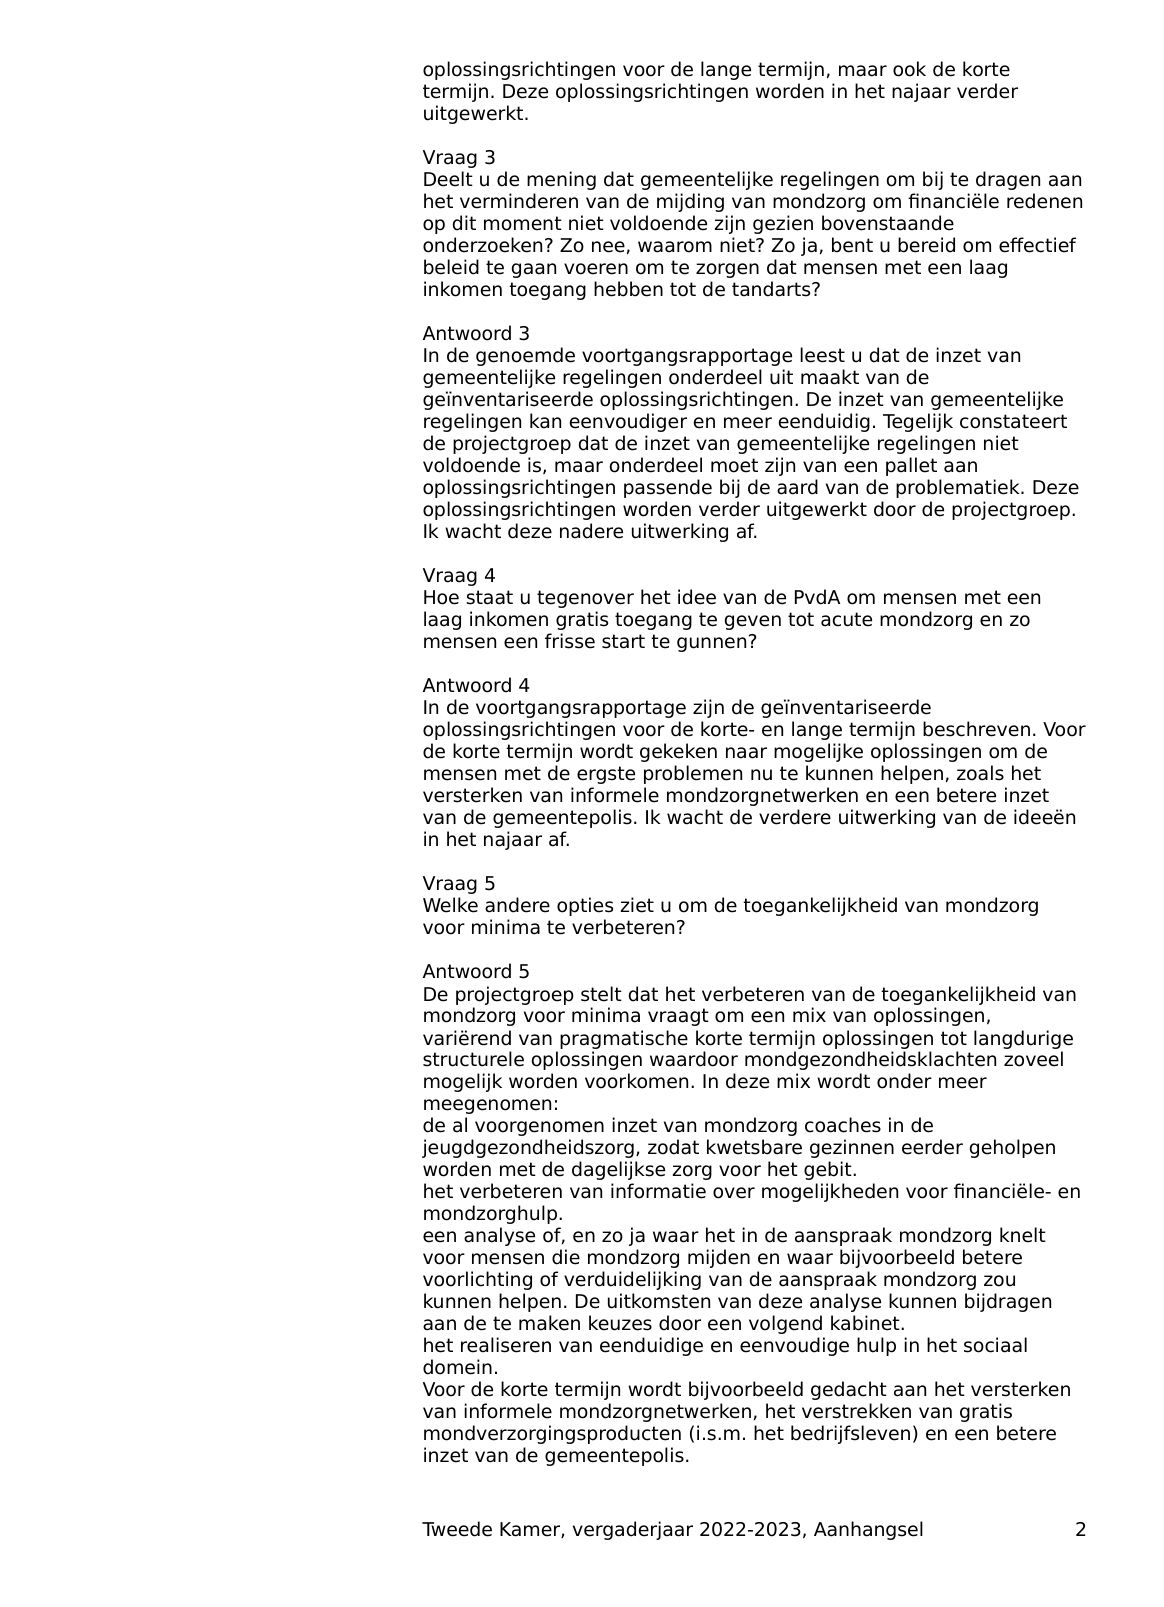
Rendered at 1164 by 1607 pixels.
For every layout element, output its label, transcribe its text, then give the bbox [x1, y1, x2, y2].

text oplossingsrichtingen voor de lange termijn, maar ook de korte termijn. Deze oplossingsrichtingen worden in het najaar verder uitgewerkt. [422, 59, 1087, 125]
text Vraag 5 [422, 873, 1087, 895]
text Antwoord 4 [422, 675, 1087, 697]
text Vraag 3 [422, 147, 1087, 169]
text In de genoemde voortgangsrapportage leest u dat de inzet van gemeentelijke regelingen onderdeel uit maakt van de geïnventariseerde oplossingsrichtingen. De inzet van gemeentelijke regelingen kan eenvoudiger en meer eenduidig. Tegelijk constateert de projectgroep dat de inzet van gemeentelijke regelingen niet voldoende is, maar onderdeel moet zijn van een pallet aan oplossingsrichtingen passende bij de aard van de problematiek. Deze oplossingsrichtingen worden verder uitgewerkt door de projectgroep. Ik wacht deze nadere uitwerking af. [422, 345, 1087, 543]
text de al voorgenomen inzet van mondzorg coaches in de jeugdgezondheidszorg, zodat kwetsbare gezinnen eerder geholpen worden met de dagelijkse zorg voor het gebit. [422, 1115, 1087, 1181]
text Welke andere opties ziet u om de toegankelijkheid van mondzorg voor minima te verbeteren? [422, 895, 1087, 939]
text In de voortgangsrapportage zijn de geïnventariseerde oplossingsrichtingen voor de korte- en lange termijn beschreven. Voor de korte termijn wordt gekeken naar mogelijke oplossingen om de mensen met de ergste problemen nu te kunnen helpen, zoals het versterken van informele mondzorgnetwerken en een betere inzet van de gemeentepolis. Ik wacht de verdere uitwerking van de ideeën in het najaar af. [422, 697, 1087, 851]
text het realiseren van eenduidige en eenvoudige hulp in het sociaal domein. [422, 1335, 1087, 1379]
text Vraag 4 [422, 565, 1087, 587]
text Antwoord 5 [422, 961, 1087, 983]
text Antwoord 3 [422, 323, 1087, 345]
text Hoe staat u tegenover het idee van de PvdA om mensen met een laag inkomen gratis toegang te geven tot acute mondzorg en zo mensen een frisse start te gunnen? [422, 587, 1087, 653]
text een analyse of, en zo ja waar het in de aanspraak mondzorg knelt voor mensen die mondzorg mijden en waar bijvoorbeeld betere voorlichting of verduidelijking van de aanspraak mondzorg zou kunnen helpen. De uitkomsten van deze analyse kunnen bijdragen aan de te maken keuzes door een volgend kabinet. [422, 1225, 1087, 1335]
text het verbeteren van informatie over mogelijkheden voor financiële- en mondzorghulp. [422, 1181, 1087, 1225]
text De projectgroep stelt dat het verbeteren van de toegankelijkheid van mondzorg voor minima vraagt om een mix van oplossingen, variërend van pragmatische korte termijn oplossingen tot langdurige structurele oplossingen waardoor mondgezondheidsklachten zoveel mogelijk worden voorkomen. In deze mix wordt onder meer meegenomen: [422, 983, 1087, 1115]
text Voor de korte termijn wordt bijvoorbeeld gedacht aan het versterken van informele mondzorgnetwerken, het verstrekken van gratis mondverzorgingsproducten (i.s.m. het bedrijfsleven) en een betere inzet van de gemeentepolis. [422, 1379, 1087, 1467]
text Deelt u de mening dat gemeentelijke regelingen om bij te dragen aan het verminderen van de mijding van mondzorg om financiële redenen op dit moment niet voldoende zijn gezien bovenstaande onderzoeken? Zo nee, waarom niet? Zo ja, bent u bereid om effectief beleid te gaan voeren om te zorgen dat mensen met een laag inkomen toegang hebben tot de tandarts? [422, 169, 1087, 301]
